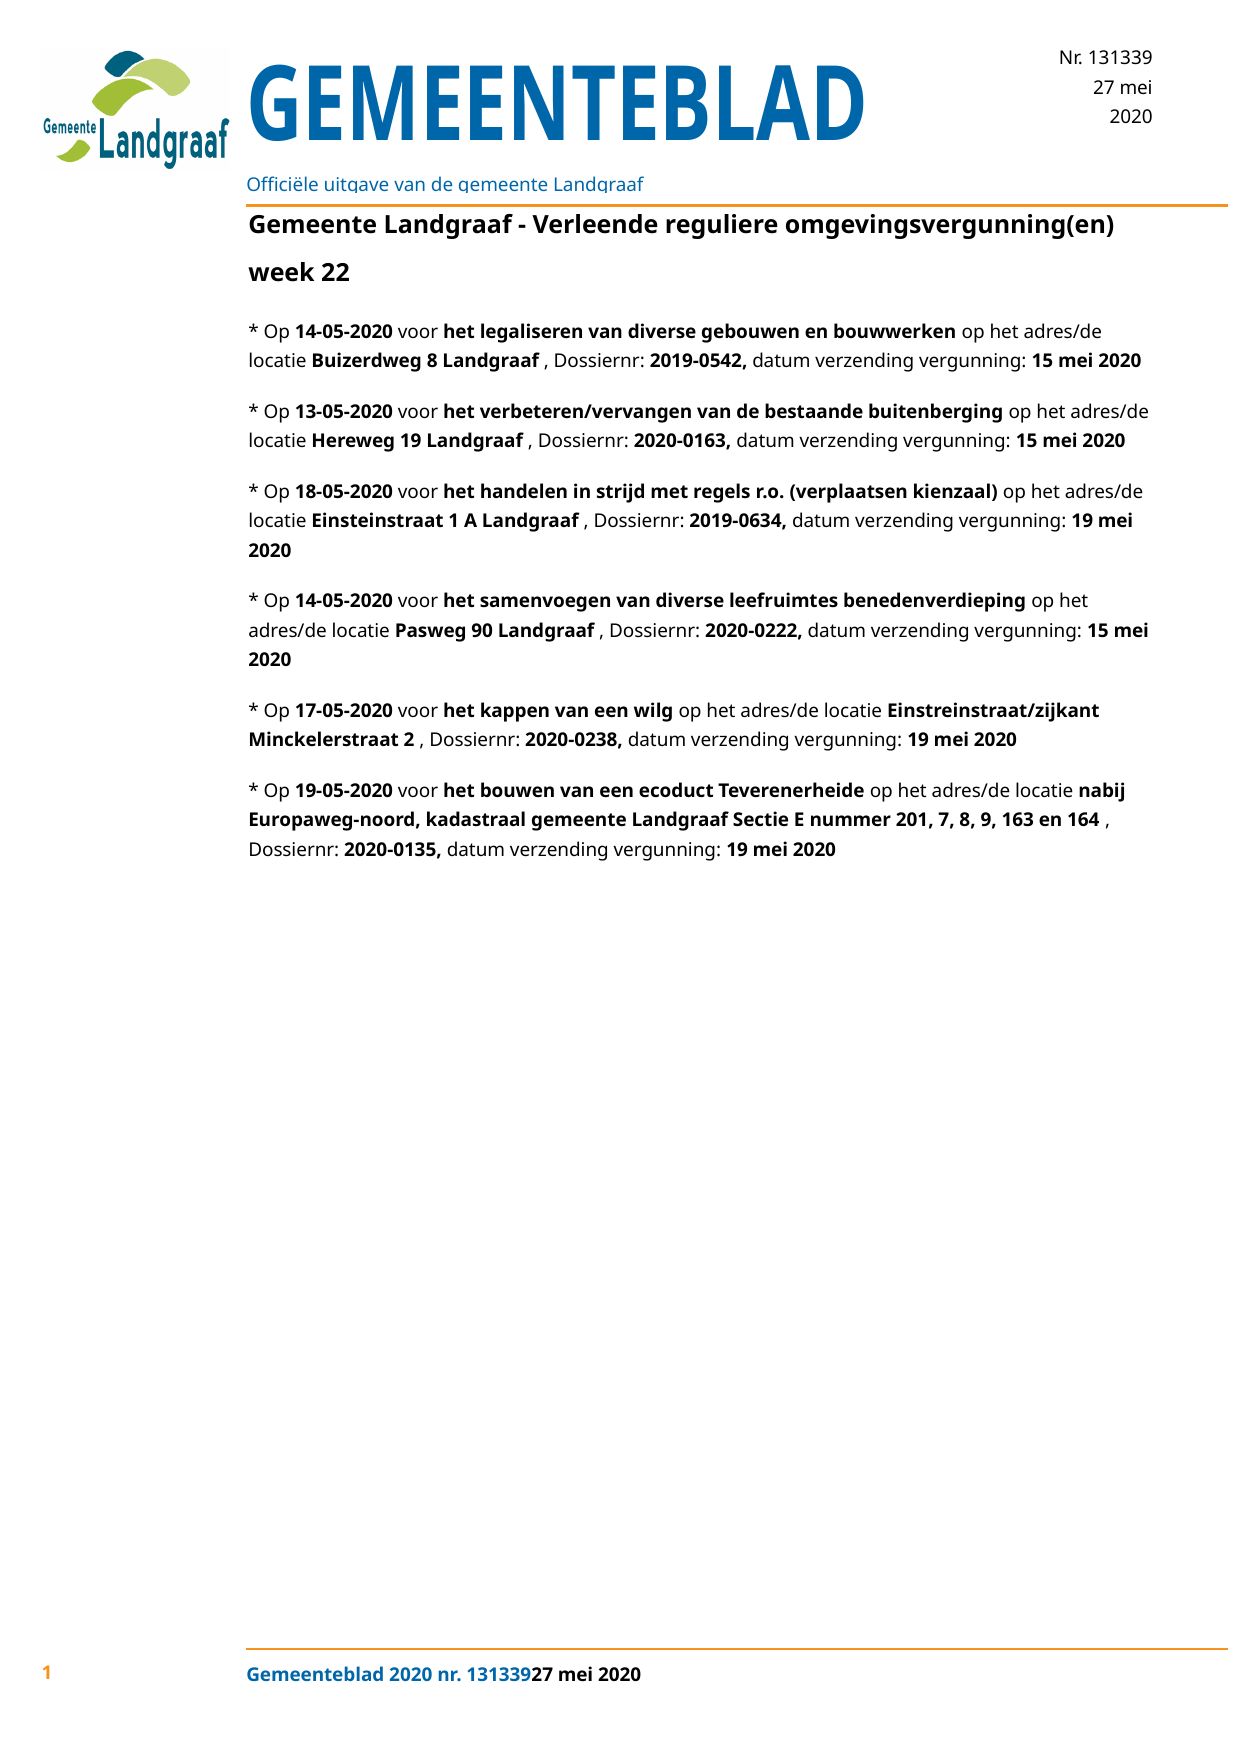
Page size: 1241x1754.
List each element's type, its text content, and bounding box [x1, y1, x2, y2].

text * Op 17-05-2020 voor het kappen van een wilg op het adres/de locatie Einstreinstraat/zijkant Minckelerstraat 2 , Dossiernr: 2020-0238, datum verzending vergunning: 19 mei 2020 [248, 697, 1152, 752]
text * Op 14-05-2020 voor het legaliseren van diverse gebouwen en bouwwerken op het adres/de locatie Buizerdweg 8 Landgraaf , Dossiernr: 2019-0542, datum verzending vergunning: 15 mei 2020 [248, 318, 1152, 373]
text Gemeente Landgraaf - Verleende reguliere omgevingsvergunning(en) week 22 [248, 207, 1152, 288]
text * Op 13-05-2020 voor het verbeteren/vervangen van de bestaande buitenberging op het adres/de locatie Hereweg 19 Landgraaf , Dossiernr: 2020-0163, datum verzending vergunning: 15 mei 2020 [248, 398, 1152, 453]
text * Op 14-05-2020 voor het samenvoegen van diverse leefruimtes benedenverdieping op het adres/de locatie Pasweg 90 Landgraaf , Dossiernr: 2020-0222, datum verzending vergunning: 15 mei 2020 [248, 587, 1152, 672]
text * Op 19-05-2020 voor het bouwen van een ecoduct Teverenerheide op het adres/de locatie nabij Europaweg-noord, kadastraal gemeente Landgraaf Sectie E nummer 201, 7, 8, 9, 163 en 164 , Dossiernr: 2020-0135, datum verzending vergunning: 19 mei 2020 [248, 777, 1152, 862]
text * Op 18-05-2020 voor het handelen in strijd met regels r.o. (verplaatsen kienzaal) op het adres/de locatie Einsteinstraat 1 A Landgraaf , Dossiernr: 2019-0634, datum verzending vergunning: 19 mei 2020 [248, 478, 1152, 563]
picture [41, 47, 231, 172]
